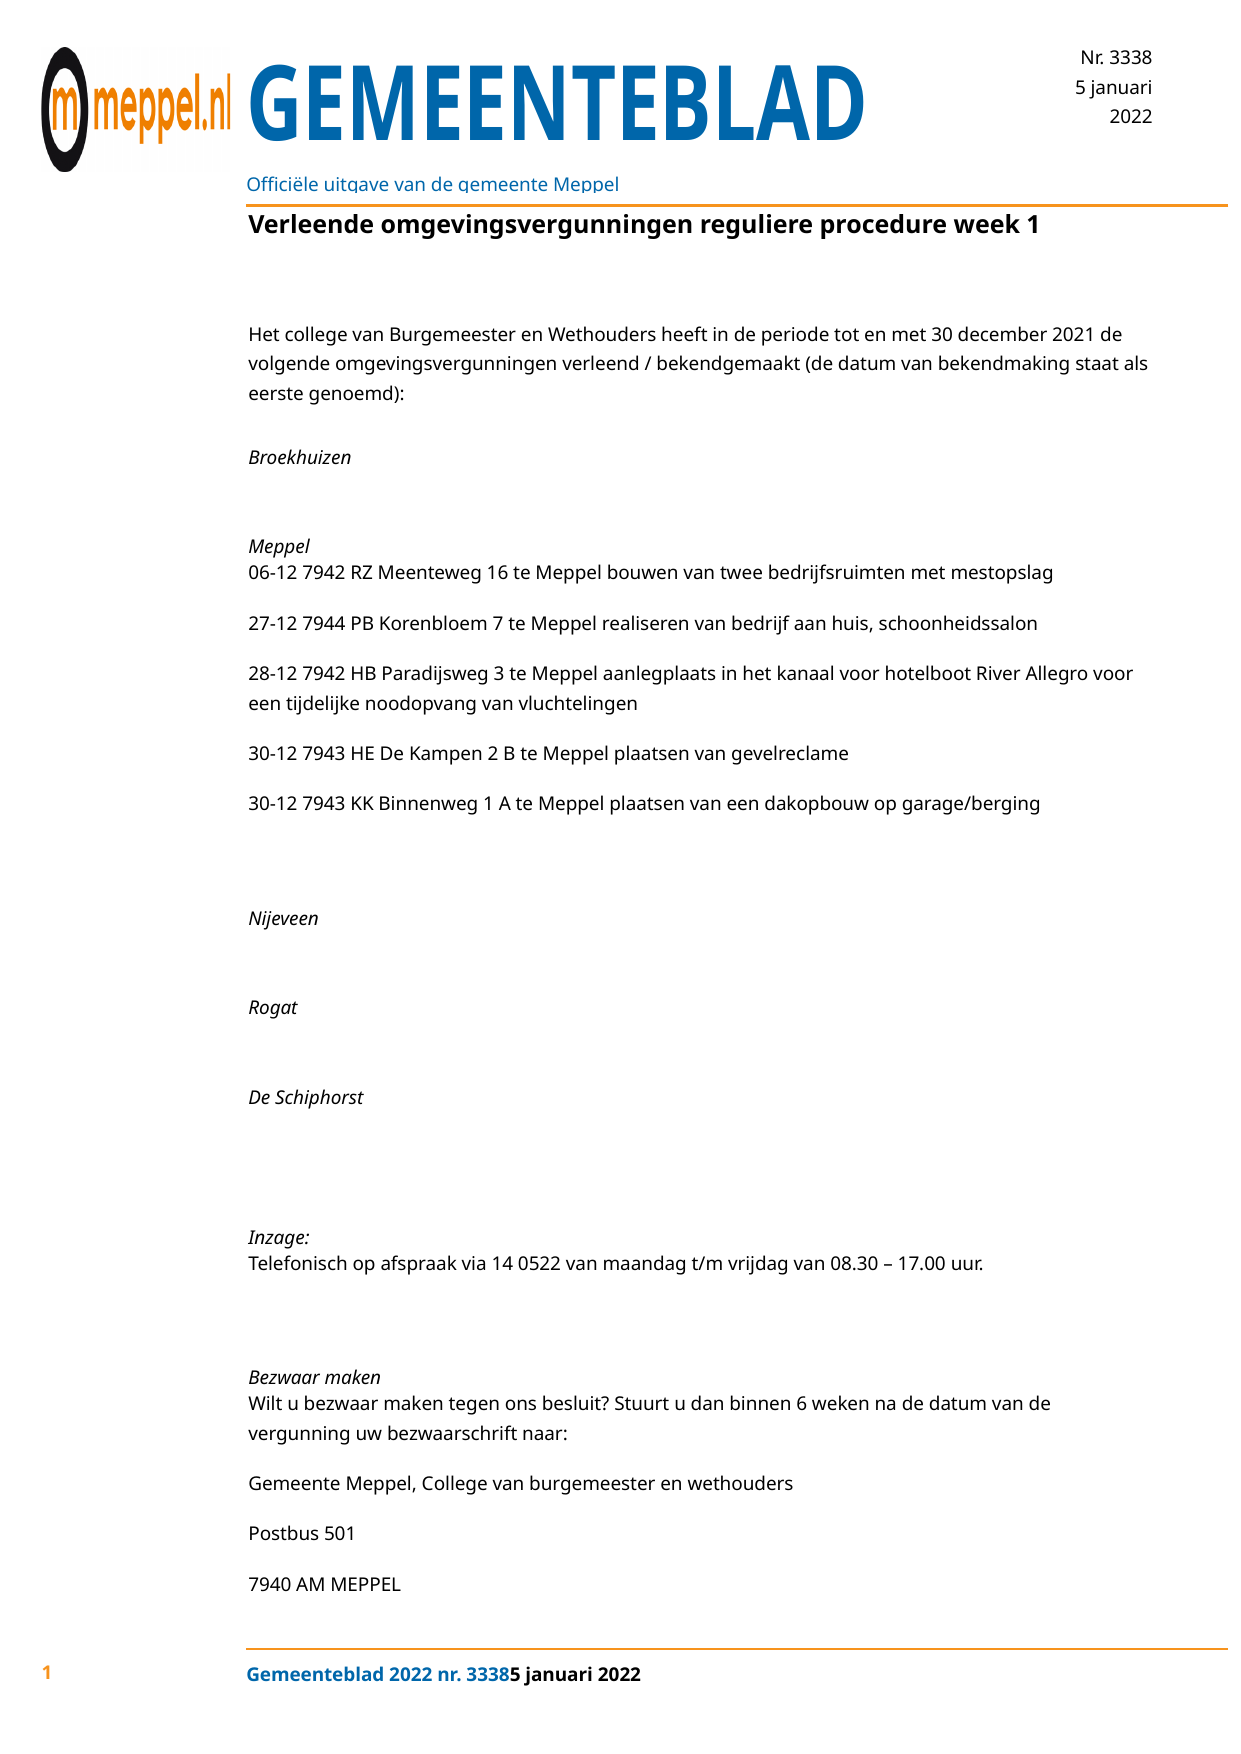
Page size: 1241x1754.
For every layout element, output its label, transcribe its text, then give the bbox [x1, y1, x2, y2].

text Telefonisch op afspraak via 14 0522 van maandag t/m vrijdag van 08.30 – 17.00 uur. [248, 1250, 1152, 1276]
text 28-12 7942 HB Paradijsweg 3 te Meppel aanlegplaats in het kanaal voor hotelboot River Allegro voor een tijdelijke noodopvang van vluchtelingen [248, 660, 1152, 715]
text Postbus 501 [248, 1521, 1152, 1546]
text Meppel [248, 533, 1152, 559]
text De Schiphorst [248, 1084, 1152, 1110]
text 27-12 7944 PB Korenbloem 7 te Meppel realiseren van bedrijf aan huis, schoonheidssalon [248, 610, 1152, 635]
text 06-12 7942 RZ Meenteweg 16 te Meppel bouwen van twee bedrijfsruimten met mestopslag [248, 559, 1152, 585]
text Broekhuizen [248, 444, 1152, 469]
picture [41, 47, 231, 172]
text Verleende omgevingsvergunningen reguliere procedure week 1 [248, 207, 1152, 241]
text Gemeente Meppel, College van burgemeester en wethouders [248, 1470, 1152, 1496]
text 7940 AM MEPPEL [248, 1571, 1152, 1597]
text Rogat [248, 994, 1152, 1020]
text 30-12 7943 HE De Kampen 2 B te Meppel plaatsen van gevelreclame [248, 740, 1152, 766]
text 30-12 7943 KK Binnenweg 1 A te Meppel plaatsen van een dakopbouw op garage/berging [248, 791, 1152, 816]
text Nijeveen [248, 905, 1152, 931]
text Inzage: [248, 1224, 1152, 1250]
text Bezwaar maken [248, 1364, 1152, 1390]
text Het college van Burgemeester en Wethouders heeft in de periode tot en met 30 december 2021 de volgende omgevingsvergunningen verleend / bekendgemaakt (de datum van bekendmaking staat als eerste genoemd): [248, 321, 1152, 406]
text Wilt u bezwaar maken tegen ons besluit? Stuurt u dan binnen 6 weken na de datum van de vergunning uw bezwaarschrift naar: [248, 1390, 1152, 1446]
